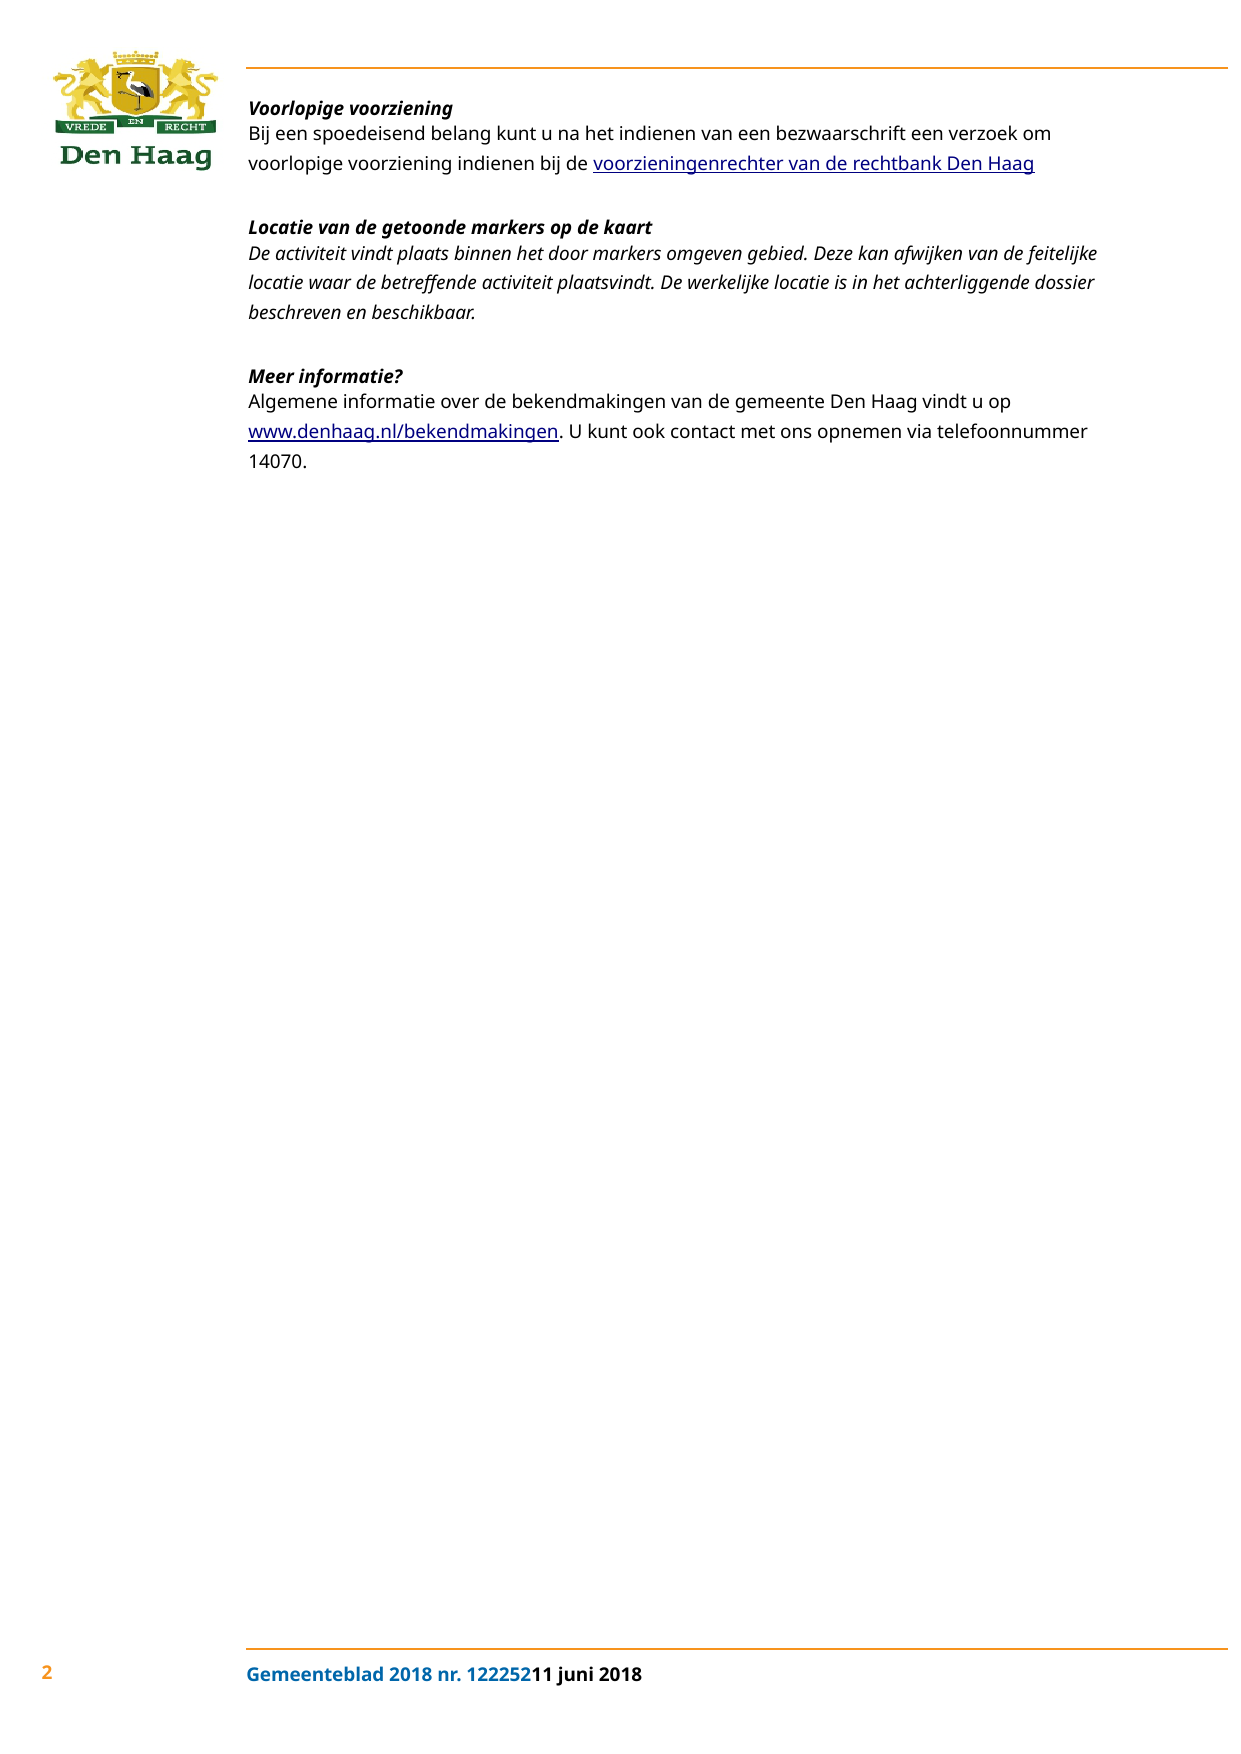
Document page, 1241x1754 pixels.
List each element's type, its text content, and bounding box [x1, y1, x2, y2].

text Locatie van de getoonde markers op de kaart [248, 214, 1152, 240]
text Algemene informatie over de bekendmakingen van de gemeente Den Haag vindt u op www.denhaag.nl/bekendmakingen. U kunt ook contact met ons opnemen via telefoonnummer 14070. [248, 389, 1152, 473]
text Meer informatie? [248, 363, 1152, 389]
text De activiteit vindt plaats binnen het door markers omgeven gebied. Deze kan afwijken van de feitelijke locatie waar de betreffende activiteit plaatsvindt. De werkelijke locatie is in het achterliggende dossier beschreven en beschikbaar. [248, 240, 1152, 325]
text Bij een spoedeisend belang kunt u na het indienen van een bezwaarschrift een verzoek om voorlopige voorziening indienen bij de voorzieningenrechter van de rechtbank Den Haag [248, 121, 1152, 176]
picture [41, 47, 231, 172]
text Voorlopige voorziening [248, 95, 1152, 121]
